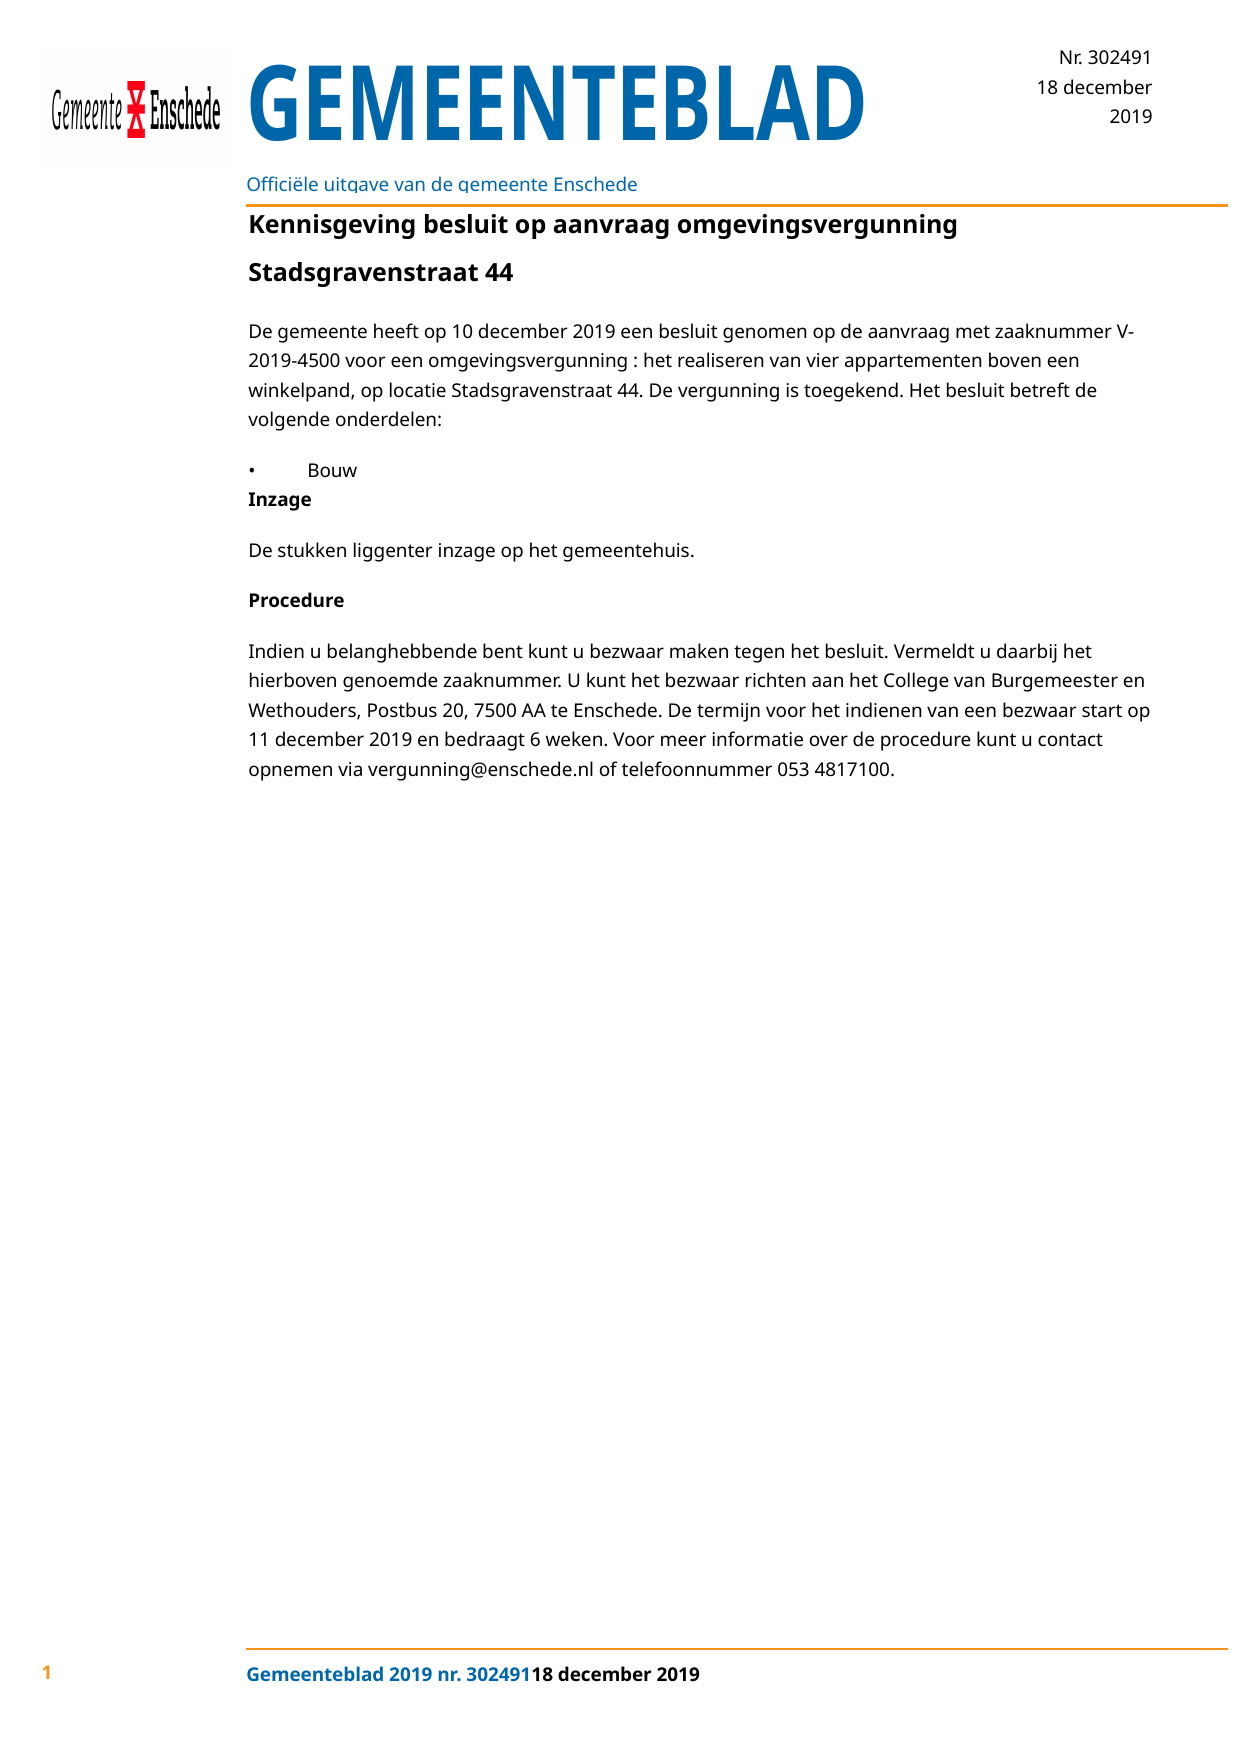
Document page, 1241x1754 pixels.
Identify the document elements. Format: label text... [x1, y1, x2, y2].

text Inzage [248, 487, 1152, 512]
text Indien u belanghebbende bent kunt u bezwaar maken tegen het besluit. Vermeldt u daarbij het hierboven genoemde zaaknummer. U kunt het bezwaar richten aan het College van Burgemees­ter en Wethouders, Postbus 20, 7500 AA te Enschede. De termijn voor het indienen van een bezwaar start op 11 december 2019 en bedraagt 6 weken. Voor meer informatie over de procedure kunt u contact opnemen via vergunning@enschede.nl of telefoonnummer 053 4817100. [248, 638, 1152, 782]
text Kennisgeving besluit op aanvraag omgevingsvergunning Stadsgravenstraat 44 [248, 207, 1152, 288]
text Procedure [248, 587, 1152, 613]
list Bouw [248, 457, 1152, 483]
text De stukken liggenter inzage op het gemeentehuis. [248, 537, 1152, 563]
text De gemeente heeft op 10 december 2019 een besluit genomen op de aanvraag met zaaknummer V-2019-4500 voor een omgevingsvergunning : het realiseren van vier appartementen boven een winkelpand, op locatie Stadsgravenstraat 44. De vergunning is toegekend. Het besluit betreft de volgende onderdelen: [248, 318, 1152, 432]
picture [41, 47, 231, 172]
